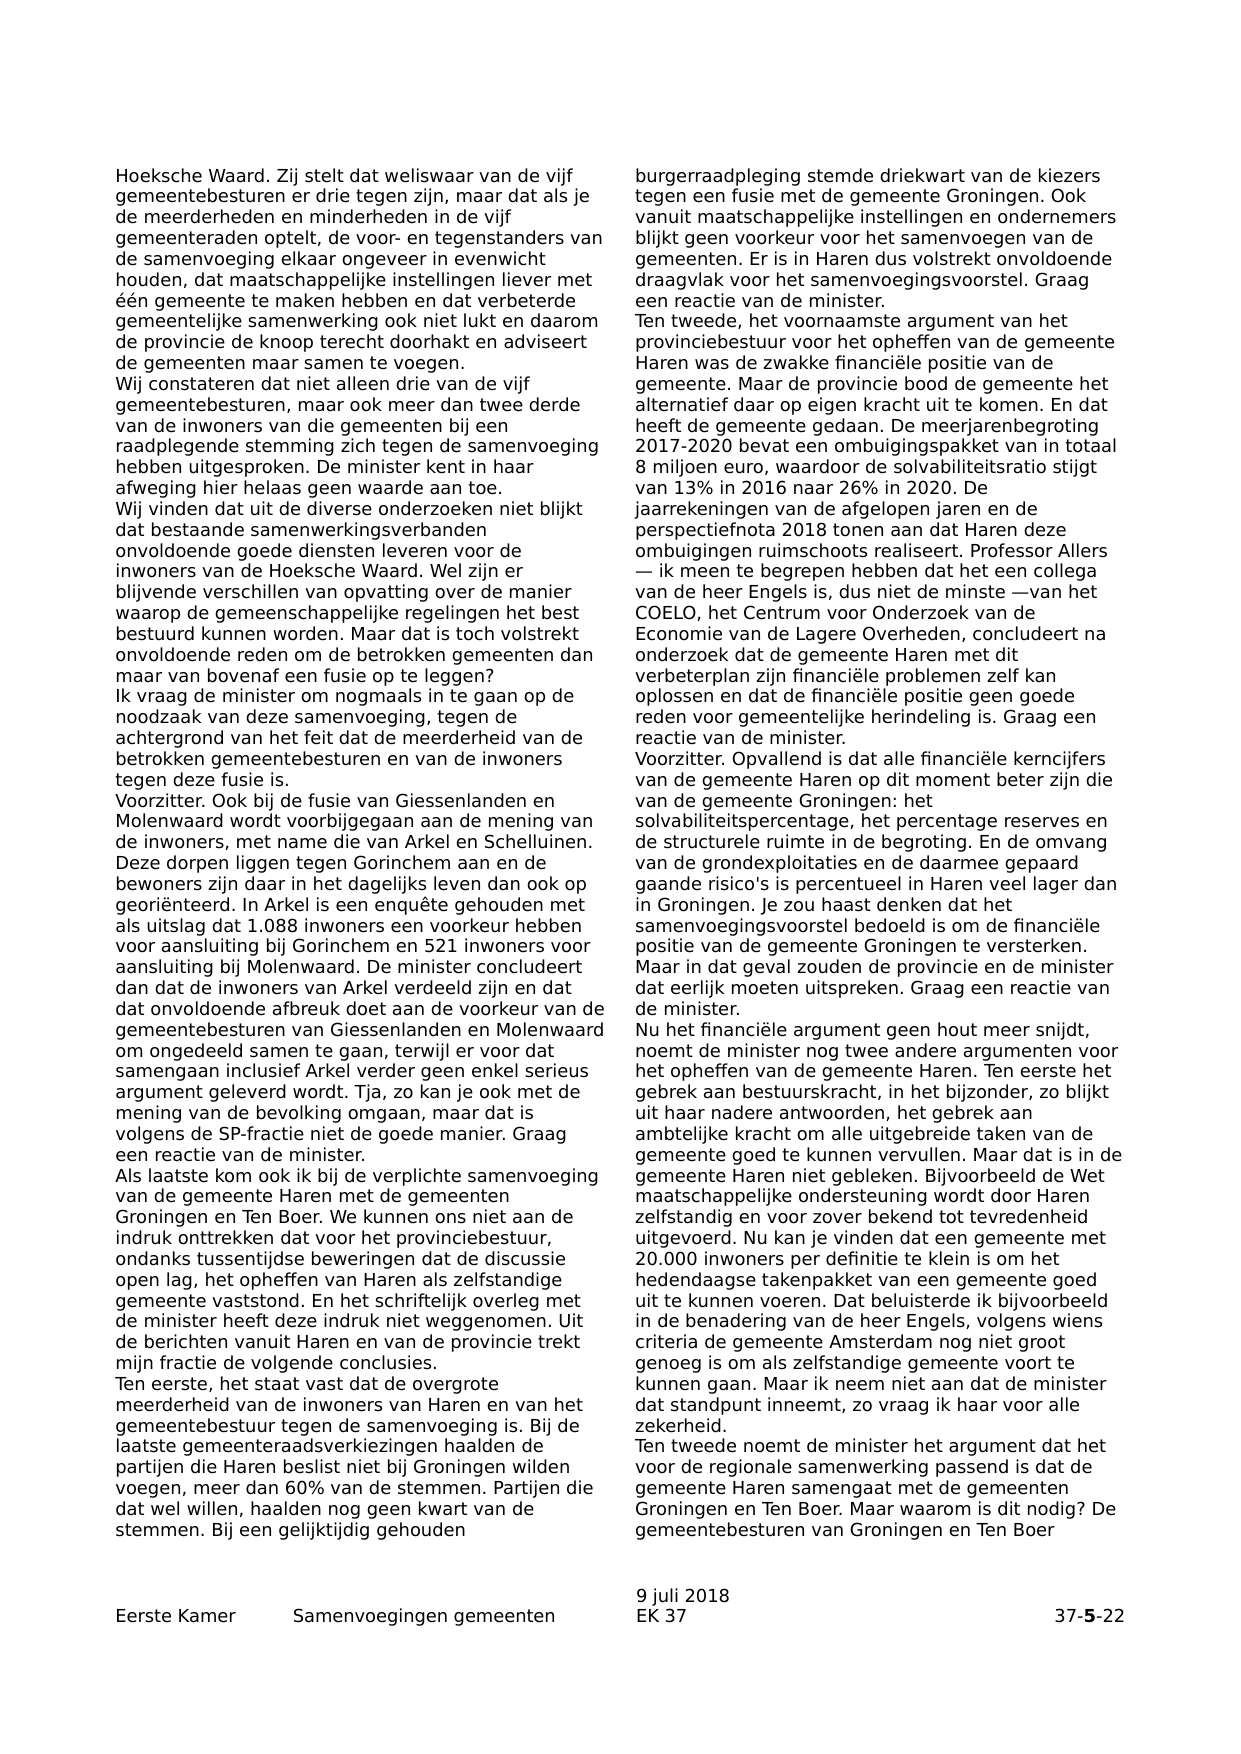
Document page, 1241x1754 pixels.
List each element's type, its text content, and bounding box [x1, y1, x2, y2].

text Wij vinden dat uit de diverse onderzoeken niet blijkt dat bestaande samenwerkingsverbanden onvoldoende goede diensten leveren voor de inwoners van de Hoeksche Waard. Wel zijn er blijvende verschillen van opvatting over de manier waarop de gemeenschappelijke regelingen het best bestuurd kunnen worden. Maar dat is toch volstrekt onvoldoende reden om de betrokken gemeenten dan maar van bovenaf een fusie op te leggen? [115, 499, 605, 686]
text Ten tweede, het voornaamste argument van het provinciebestuur voor het opheffen van de gemeente Haren was de zwakke financiële positie van de gemeente. Maar de provincie bood de gemeente het alternatief daar op eigen kracht uit te komen. En dat heeft de gemeente gedaan. De meerjarenbegroting 2017-2020 bevat een ombuigingspakket van in totaal 8 miljoen euro, waardoor de solvabiliteitsratio stijgt van 13% in 2016 naar 26% in 2020. De jaarrekeningen van de afgelopen jaren en de perspectiefnota 2018 tonen aan dat Haren deze ombuigingen ruimschoots realiseert. Professor Allers — ik meen te begrepen hebben dat het een collega van de heer Engels is, dus niet de minste —van het COELO, het Centrum voor Onderzoek van de Economie van de Lagere Overheden, concludeert na onderzoek dat de gemeente Haren met dit verbeterplan zijn financiële problemen zelf kan oplossen en dat de financiële positie geen goede reden voor gemeentelijke herindeling is. Graag een reactie van de minister. [635, 311, 1125, 749]
text Als laatste kom ook ik bij de verplichte samenvoeging van de gemeente Haren met de gemeenten Groningen en Ten Boer. We kunnen ons niet aan de indruk onttrekken dat voor het provinciebestuur, ondanks tussentijdse beweringen dat de discussie open lag, het opheffen van Haren als zelfstandige gemeente vaststond. En het schriftelijk overleg met de minister heeft deze indruk niet weggenomen. Uit de berichten vanuit Haren en van de provincie trekt mijn fractie de volgende conclusies. [115, 1165, 605, 1374]
text burgerraadpleging stemde driekwart van de kiezers tegen een fusie met de gemeente Groningen. Ook vanuit maatschappelijke instellingen en ondernemers blijkt geen voorkeur voor het samenvoegen van de gemeenten. Er is in Haren dus volstrekt onvoldoende draagvlak voor het samenvoegingsvoorstel. Graag een reactie van de minister. [635, 165, 1125, 311]
text Wij constateren dat niet alleen drie van de vijf gemeentebesturen, maar ook meer dan twee derde van de inwoners van die gemeenten bij een raadplegende stemming zich tegen de samenvoeging hebben uitgesproken. De minister kent in haar afweging hier helaas geen waarde aan toe. [115, 374, 605, 499]
text Voorzitter. Ook bij de fusie van Giessenlanden en Molenwaard wordt voorbijgegaan aan de mening van de inwoners, met name die van Arkel en Schelluinen. Deze dorpen liggen tegen Gorinchem aan en de bewoners zijn daar in het dagelijks leven dan ook op georiënteerd. In Arkel is een enquête gehouden met als uitslag dat 1.088 inwoners een voorkeur hebben voor aansluiting bij Gorinchem en 521 inwoners voor aansluiting bij Molenwaard. De minister concludeert dan dat de inwoners van Arkel verdeeld zijn en dat dat onvoldoende afbreuk doet aan de voorkeur van de gemeentebesturen van Giessenlanden en Molenwaard om ongedeeld samen te gaan, terwijl er voor dat samengaan inclusief Arkel verder geen enkel serieus argument geleverd wordt. Tja, zo kan je ook met de mening van de bevolking omgaan, maar dat is volgens de SP-fractie niet de goede manier. Graag een reactie van de minister. [115, 790, 605, 1165]
text Hoeksche Waard. Zij stelt dat weliswaar van de vijf gemeentebesturen er drie tegen zijn, maar dat als je de meerderheden en minderheden in de vijf gemeenteraden optelt, de voor- en tegenstanders van de samenvoeging elkaar ongeveer in evenwicht houden, dat maatschappelijke instellingen liever met één gemeente te maken hebben en dat verbeterde gemeentelijke samenwerking ook niet lukt en daarom de provincie de knoop terecht doorhakt en adviseert de gemeenten maar samen te voegen. [115, 165, 605, 374]
text Ten eerste, het staat vast dat de overgrote meerderheid van de inwoners van Haren en van het gemeentebestuur tegen de samenvoeging is. Bij de laatste gemeenteraadsverkiezingen haalden de partijen die Haren beslist niet bij Groningen wilden voegen, meer dan 60% van de stemmen. Partijen die dat wel willen, haalden nog geen kwart van de stemmen. Bij een gelijktijdig gehouden [115, 1374, 605, 1540]
text Ten tweede noemt de minister het argument dat het voor de regionale samenwerking passend is dat de gemeente Haren samengaat met de gemeenten Groningen en Ten Boer. Maar waarom is dit nodig? De gemeentebesturen van Groningen en Ten Boer [635, 1436, 1125, 1540]
text Voorzitter. Opvallend is dat alle financiële kerncijfers van de gemeente Haren op dit moment beter zijn die van de gemeente Groningen: het solvabiliteitspercentage, het percentage reserves en de structurele ruimte in de begroting. En de omvang van de grondexploitaties en de daarmee gepaard gaande risico's is percentueel in Haren veel lager dan in Groningen. Je zou haast denken dat het samenvoegingsvoorstel bedoeld is om de financiële positie van de gemeente Groningen te versterken. Maar in dat geval zouden de provincie en de minister dat eerlijk moeten uitspreken. Graag een reactie van de minister. [635, 749, 1125, 1019]
text Nu het financiële argument geen hout meer snijdt, noemt de minister nog twee andere argumenten voor het opheffen van de gemeente Haren. Ten eerste het gebrek aan bestuurskracht, in het bijzonder, zo blijkt uit haar nadere antwoorden, het gebrek aan ambtelijke kracht om alle uitgebreide taken van de gemeente goed te kunnen vervullen. Maar dat is in de gemeente Haren niet gebleken. Bijvoorbeeld de Wet maatschappelijke ondersteuning wordt door Haren zelfstandig en voor zover bekend tot tevredenheid uitgevoerd. Nu kan je vinden dat een gemeente met 20.000 inwoners per definitie te klein is om het hedendaagse takenpakket van een gemeente goed uit te kunnen voeren. Dat beluisterde ik bijvoorbeeld in de benadering van de heer Engels, volgens wiens criteria de gemeente Amsterdam nog niet groot genoeg is om als zelfstandige gemeente voort te kunnen gaan. Maar ik neem niet aan dat de minister dat standpunt inneemt, zo vraag ik haar voor alle zekerheid. [635, 1019, 1125, 1436]
text Ik vraag de minister om nogmaals in te gaan op de noodzaak van deze samenvoeging, tegen de achtergrond van het feit dat de meerderheid van de betrokken gemeentebesturen en van de inwoners tegen deze fusie is. [115, 686, 605, 790]
